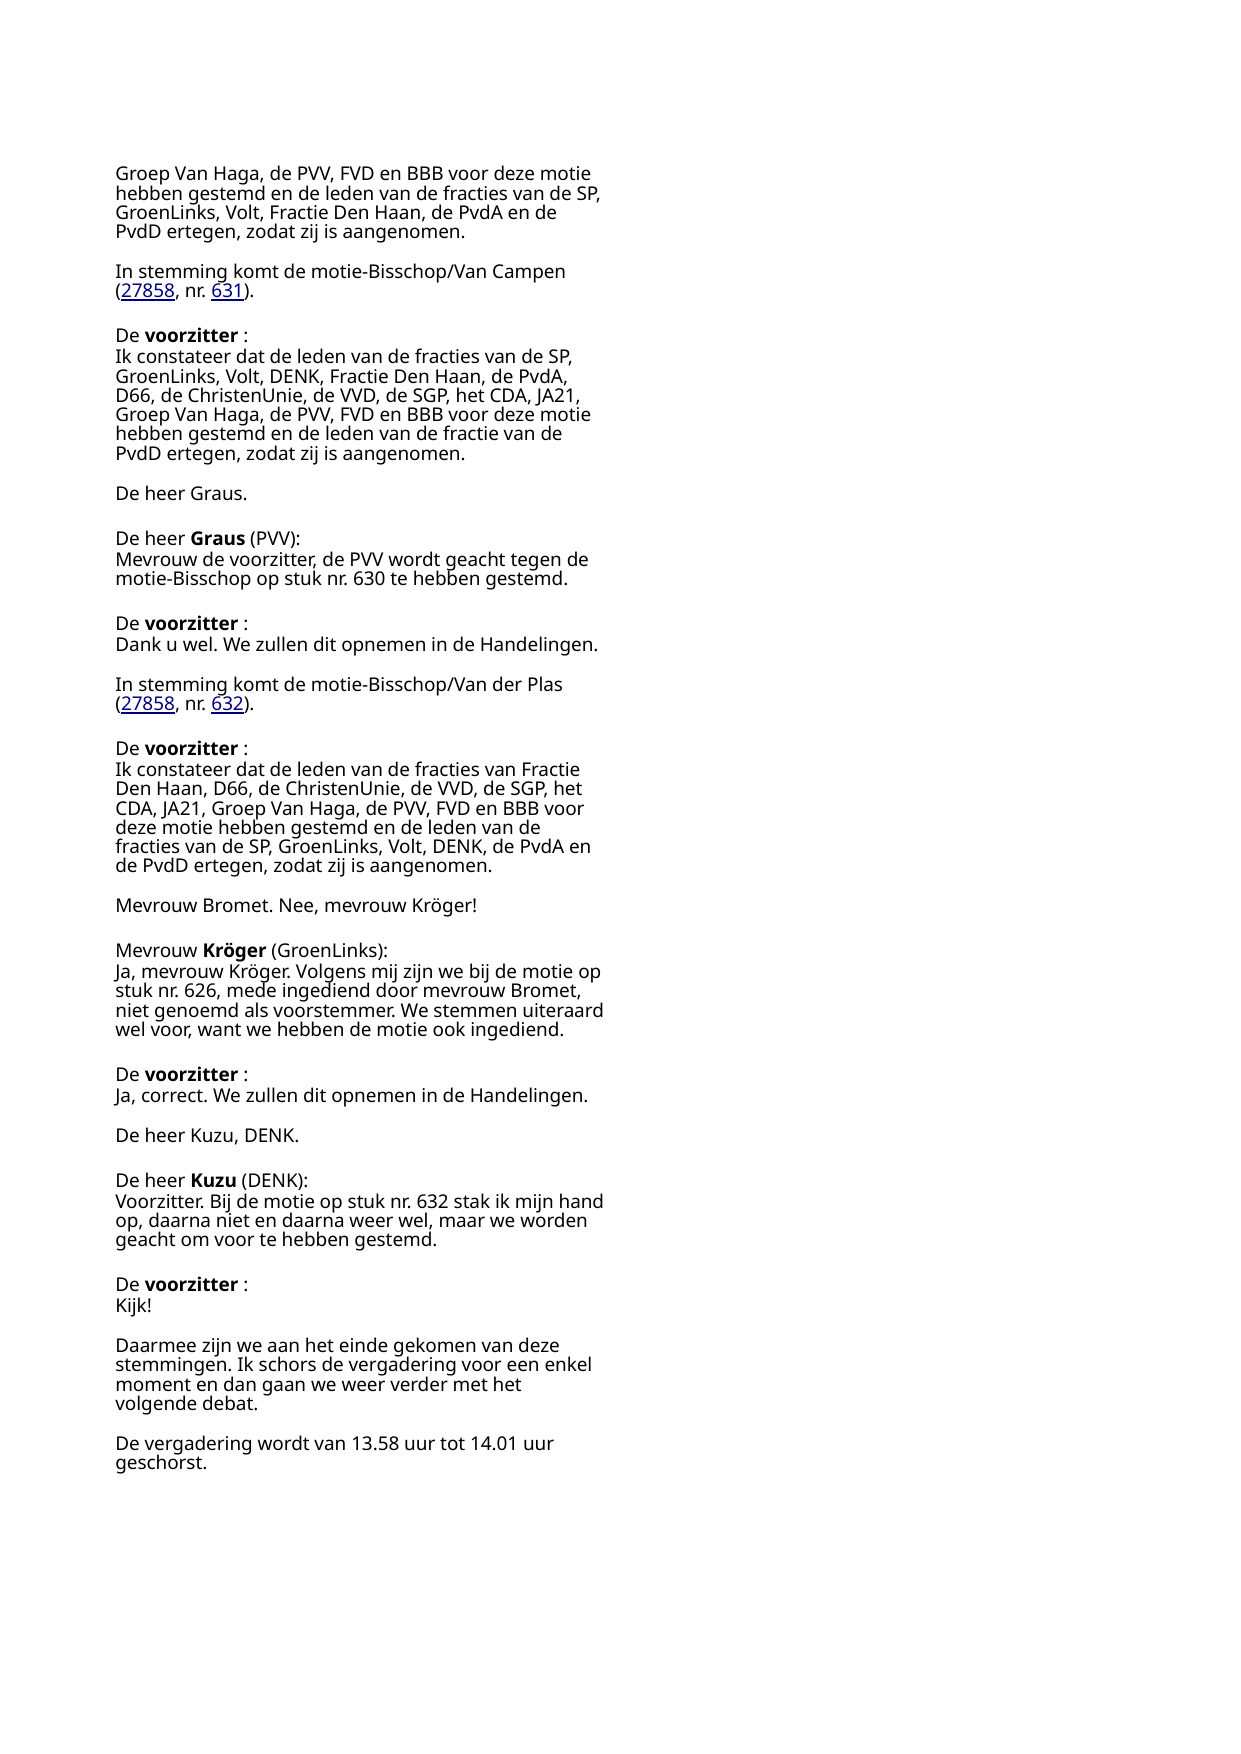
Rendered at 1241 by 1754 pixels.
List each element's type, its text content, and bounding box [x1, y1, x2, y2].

text De heer Kuzu, DENK. [115, 1127, 605, 1146]
text De heer Graus (PVV): [115, 525, 605, 551]
text De voorzitter : [115, 735, 605, 761]
text Daarmee zijn we aan het einde gekomen van deze stemmingen. Ik schors de vergadering voor een enkel moment en dan gaan we weer verder met het volgende debat. [115, 1337, 605, 1414]
text In stemming komt de motie-Bisschop/Van der Plas (27858, nr. 632). [115, 676, 605, 714]
text Mevrouw Bromet. Nee, mevrouw Kröger! [115, 897, 605, 917]
text Ja, correct. We zullen dit opnemen in de Handelingen. [115, 1087, 605, 1106]
text Kijk! [115, 1297, 605, 1316]
text Groep Van Haga, de PVV, FVD en BBB voor deze motie hebben gestemd en de leden van de fracties van de SP, GroenLinks, Volt, Fractie Den Haan, de PvdA en de PvdD ertegen, zodat zij is aangenomen. [115, 165, 605, 242]
text Mevrouw Kröger (GroenLinks): [115, 937, 605, 963]
text De voorzitter : [115, 323, 605, 348]
text De voorzitter : [115, 1061, 605, 1087]
text De voorzitter : [115, 1271, 605, 1297]
text De voorzitter : [115, 610, 605, 636]
text Ik constateer dat de leden van de fracties van Fractie Den Haan, D66, de ChristenUnie, de VVD, de SGP, het CDA, JA21, Groep Van Haga, de PVV, FVD en BBB voor deze motie hebben gestemd en de leden van de fracties van de SP, GroenLinks, Volt, DENK, de PvdA en de PvdD ertegen, zodat zij is aangenomen. [115, 761, 605, 877]
text De vergadering wordt van 13.58 uur tot 14.01 uur geschorst. [115, 1435, 605, 1473]
text Mevrouw de voorzitter, de PVV wordt geacht tegen de motie-Bisschop op stuk nr. 630 te hebben gestemd. [115, 551, 605, 589]
text In stemming komt de motie-Bisschop/Van Campen (27858, nr. 631). [115, 263, 605, 302]
text De heer Kuzu (DENK): [115, 1167, 605, 1193]
text Voorzitter. Bij de motie op stuk nr. 632 stak ik mijn hand op, daarna niet en daarna weer wel, maar we worden geacht om voor te hebben gestemd. [115, 1193, 605, 1251]
text Ja, mevrouw Kröger. Volgens mij zijn we bij de motie op stuk nr. 626, mede ingediend door mevrouw Bromet, niet genoemd als voorstemmer. We stemmen uiteraard wel voor, want we hebben de motie ook ingediend. [115, 963, 605, 1040]
text De heer Graus. [115, 485, 605, 504]
text Dank u wel. We zullen dit opnemen in de Handelingen. [115, 636, 605, 655]
text Ik constateer dat de leden van de fracties van de SP, GroenLinks, Volt, DENK, Fractie Den Haan, de PvdA, D66, de ChristenUnie, de VVD, de SGP, het CDA, JA21, Groep Van Haga, de PVV, FVD en BBB voor deze motie hebben gestemd en de leden van de fractie van de PvdD ertegen, zodat zij is aangenomen. [115, 348, 605, 464]
